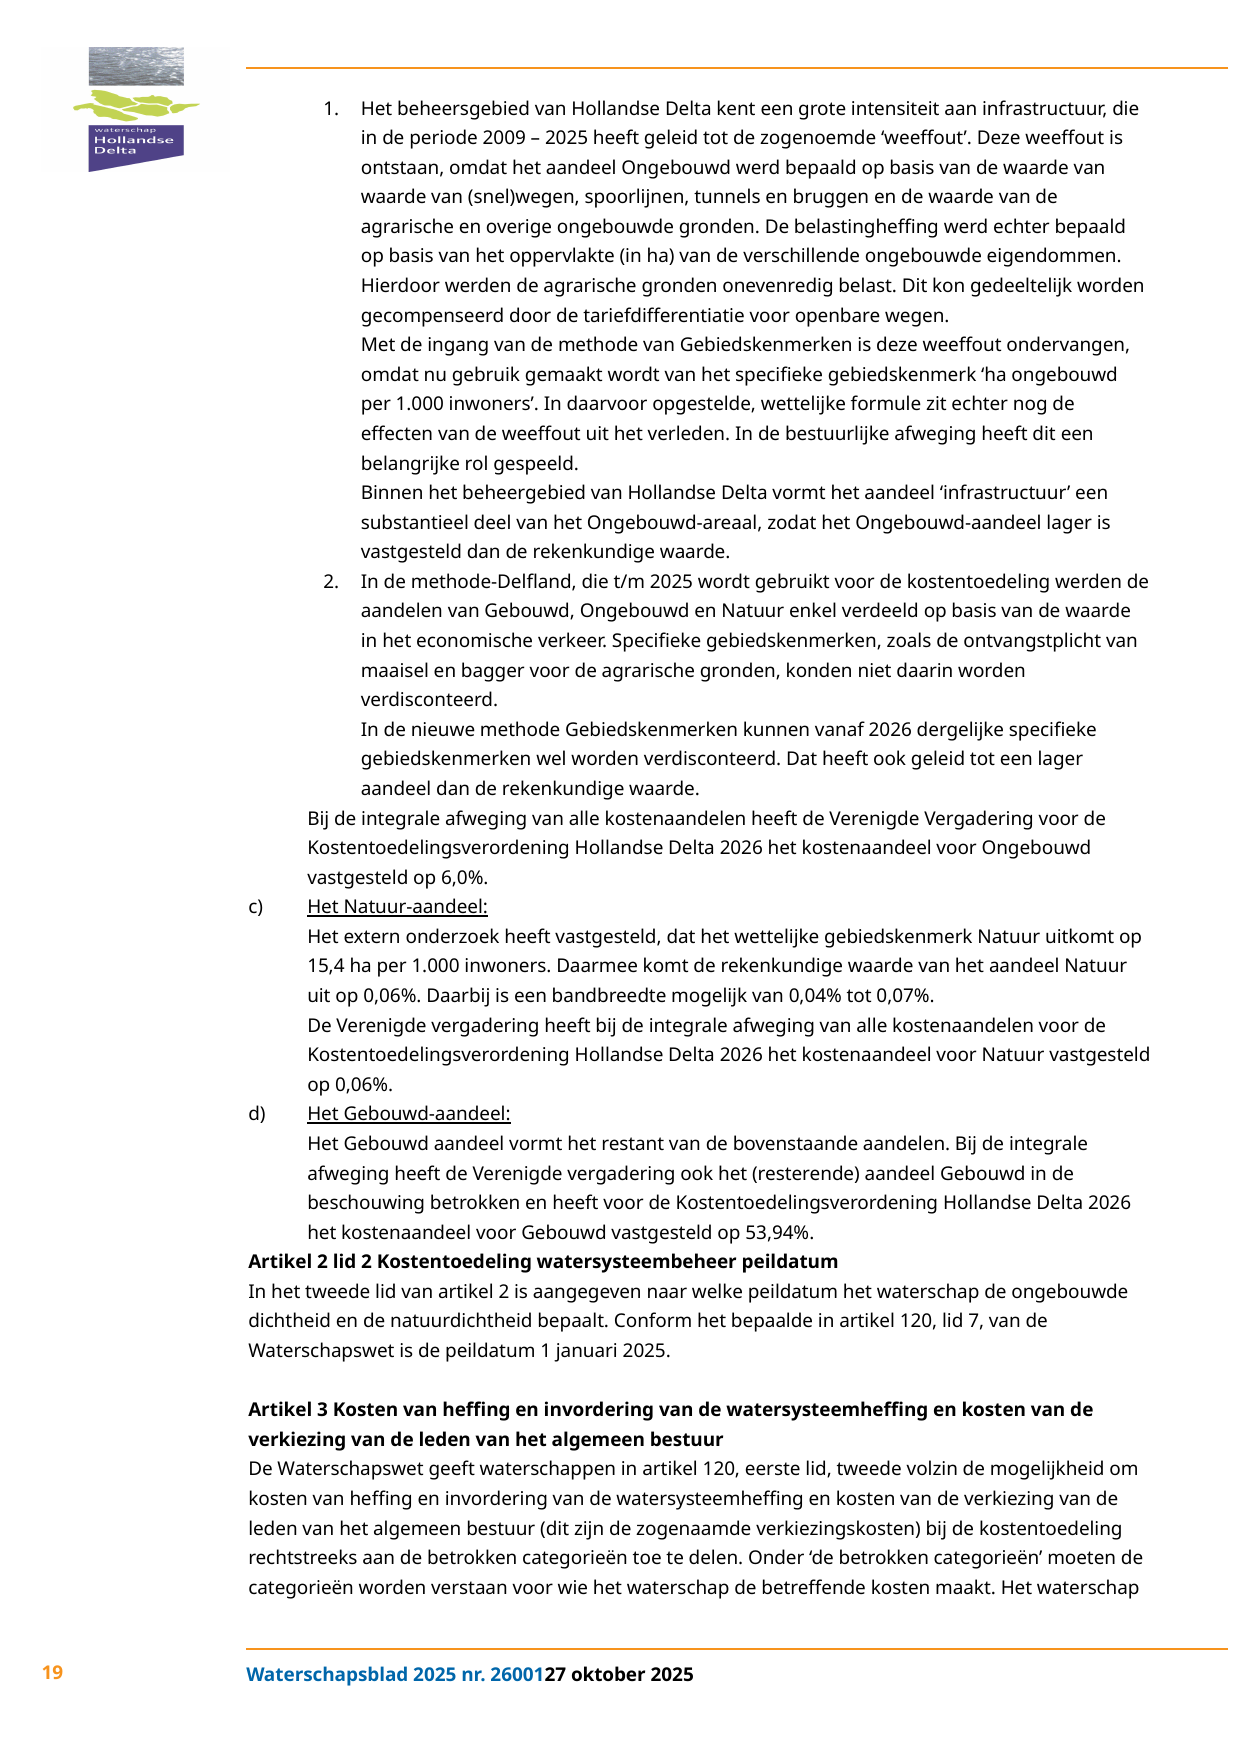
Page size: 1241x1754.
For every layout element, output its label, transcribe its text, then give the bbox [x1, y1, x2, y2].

list Het Natuur-aandeel: [248, 893, 1152, 919]
text In het tweede lid van artikel 2 is aangegeven naar welke peildatum het waterschap de ongebouwde dichtheid en de natuurdichtheid bepaalt. Conform het bepaalde in artikel 120, lid 7, van de Waterschapswet is de peildatum 1 januari 2025. [248, 1278, 1152, 1363]
list Met de ingang van de methode van Gebiedskenmerken is deze weeffout ondervangen, omdat nu gebruik gemaakt wordt van het specifieke gebiedskenmerk ‘ha ongebouwd per 1.000 inwoners’. In daarvoor opgestelde, wettelijke formule zit echter nog de effecten van de weeffout uit het verleden. In de bestuurlijke afweging heeft dit een belangrijke rol gespeeld. [323, 331, 1152, 476]
list De Verenigde vergadering heeft bij de integrale afweging van alle kostenaandelen voor de Kostentoedelingsverordening Hollandse Delta 2026 het kostenaandeel voor Natuur vastgesteld op 0,06%. [248, 1012, 1152, 1097]
text De Waterschapswet geeft waterschappen in artikel 120, eerste lid, tweede volzin de mogelijkheid om kosten van heffing en invordering van de watersysteemheffing en kosten van de verkiezing van de leden van het algemeen bestuur (dit zijn de zogenaamde verkiezingskosten) bij de kostentoedeling rechtstreeks aan de betrokken categorieën toe te delen. Onder ‘de betrokken categorieën’ moeten de categorieën worden verstaan voor wie het waterschap de betreffende kosten maakt. Het waterschap [248, 1456, 1152, 1600]
picture [41, 47, 231, 172]
list Het extern onderzoek heeft vastgesteld, dat het wettelijke gebiedskenmerk Natuur uitkomt op 15,4 ha per 1.000 inwoners. Daarmee komt de rekenkundige waarde van het aandeel Natuur uit op 0,06%. Daarbij is een bandbreedte mogelijk van 0,04% tot 0,07%. [248, 923, 1152, 1008]
list In de nieuwe methode Gebiedskenmerken kunnen vanaf 2026 dergelijke specifieke gebiedskenmerken wel worden verdisconteerd. Dat heeft ook geleid tot een lager aandeel dan de rekenkundige waarde. [323, 716, 1152, 801]
text Artikel 3 Kosten van heffing en invordering van de watersysteemheffing en kosten van de verkiezing van de leden van het algemeen bestuur [248, 1396, 1152, 1452]
list Het Gebouwd-aandeel: [248, 1101, 1152, 1126]
list Bij de integrale afweging van alle kostenaandelen heeft de Verenigde Vergadering voor de Kostentoedelingsverordening Hollandse Delta 2026 het kostenaandeel voor Ongebouwd vastgesteld op 6,0%. [248, 805, 1152, 890]
list Het beheersgebied van Hollandse Delta kent een grote intensiteit aan infrastructuur, die in de periode 2009 – 2025 heeft geleid tot de zogenoemde ‘weeffout’. Deze weeffout is ontstaan, omdat het aandeel Ongebouwd werd bepaald op basis van de waarde van waarde van (snel)wegen, spoorlijnen, tunnels en bruggen en de waarde van de agrarische en overige ongebouwde gronden. De belastingheffing werd echter bepaald op basis van het oppervlakte (in ha) van de verschillende ongebouwde eigendommen. Hierdoor werden de agrarische gronden onevenredig belast. Dit kon gedeeltelijk worden gecompenseerd door de tariefdifferentiatie voor openbare wegen. [323, 95, 1152, 328]
text Artikel 2 lid 2 Kostentoedeling watersysteembeheer peildatum [248, 1248, 1152, 1274]
list In de methode-Delfland, die t/m 2025 wordt gebruikt voor de kostentoedeling werden de aandelen van Gebouwd, Ongebouwd en Natuur enkel verdeeld op basis van de waarde in het economische verkeer. Specifieke gebiedskenmerken, zoals de ontvangstplicht van maaisel en bagger voor de agrarische gronden, konden niet daarin worden verdisconteerd. [323, 568, 1152, 712]
list Het Gebouwd aandeel vormt het restant van de bovenstaande aandelen. Bij de integrale afweging heeft de Verenigde vergadering ook het (resterende) aandeel Gebouwd in de beschouwing betrokken en heeft voor de Kostentoedelingsverordening Hollandse Delta 2026 het kostenaandeel voor Gebouwd vastgesteld op 53,94%. [248, 1130, 1152, 1245]
list Binnen het beheergebied van Hollandse Delta vormt het aandeel ‘infrastructuur’ een substantieel deel van het Ongebouwd-areaal, zodat het Ongebouwd-aandeel lager is vastgesteld dan de rekenkundige waarde. [323, 479, 1152, 564]
